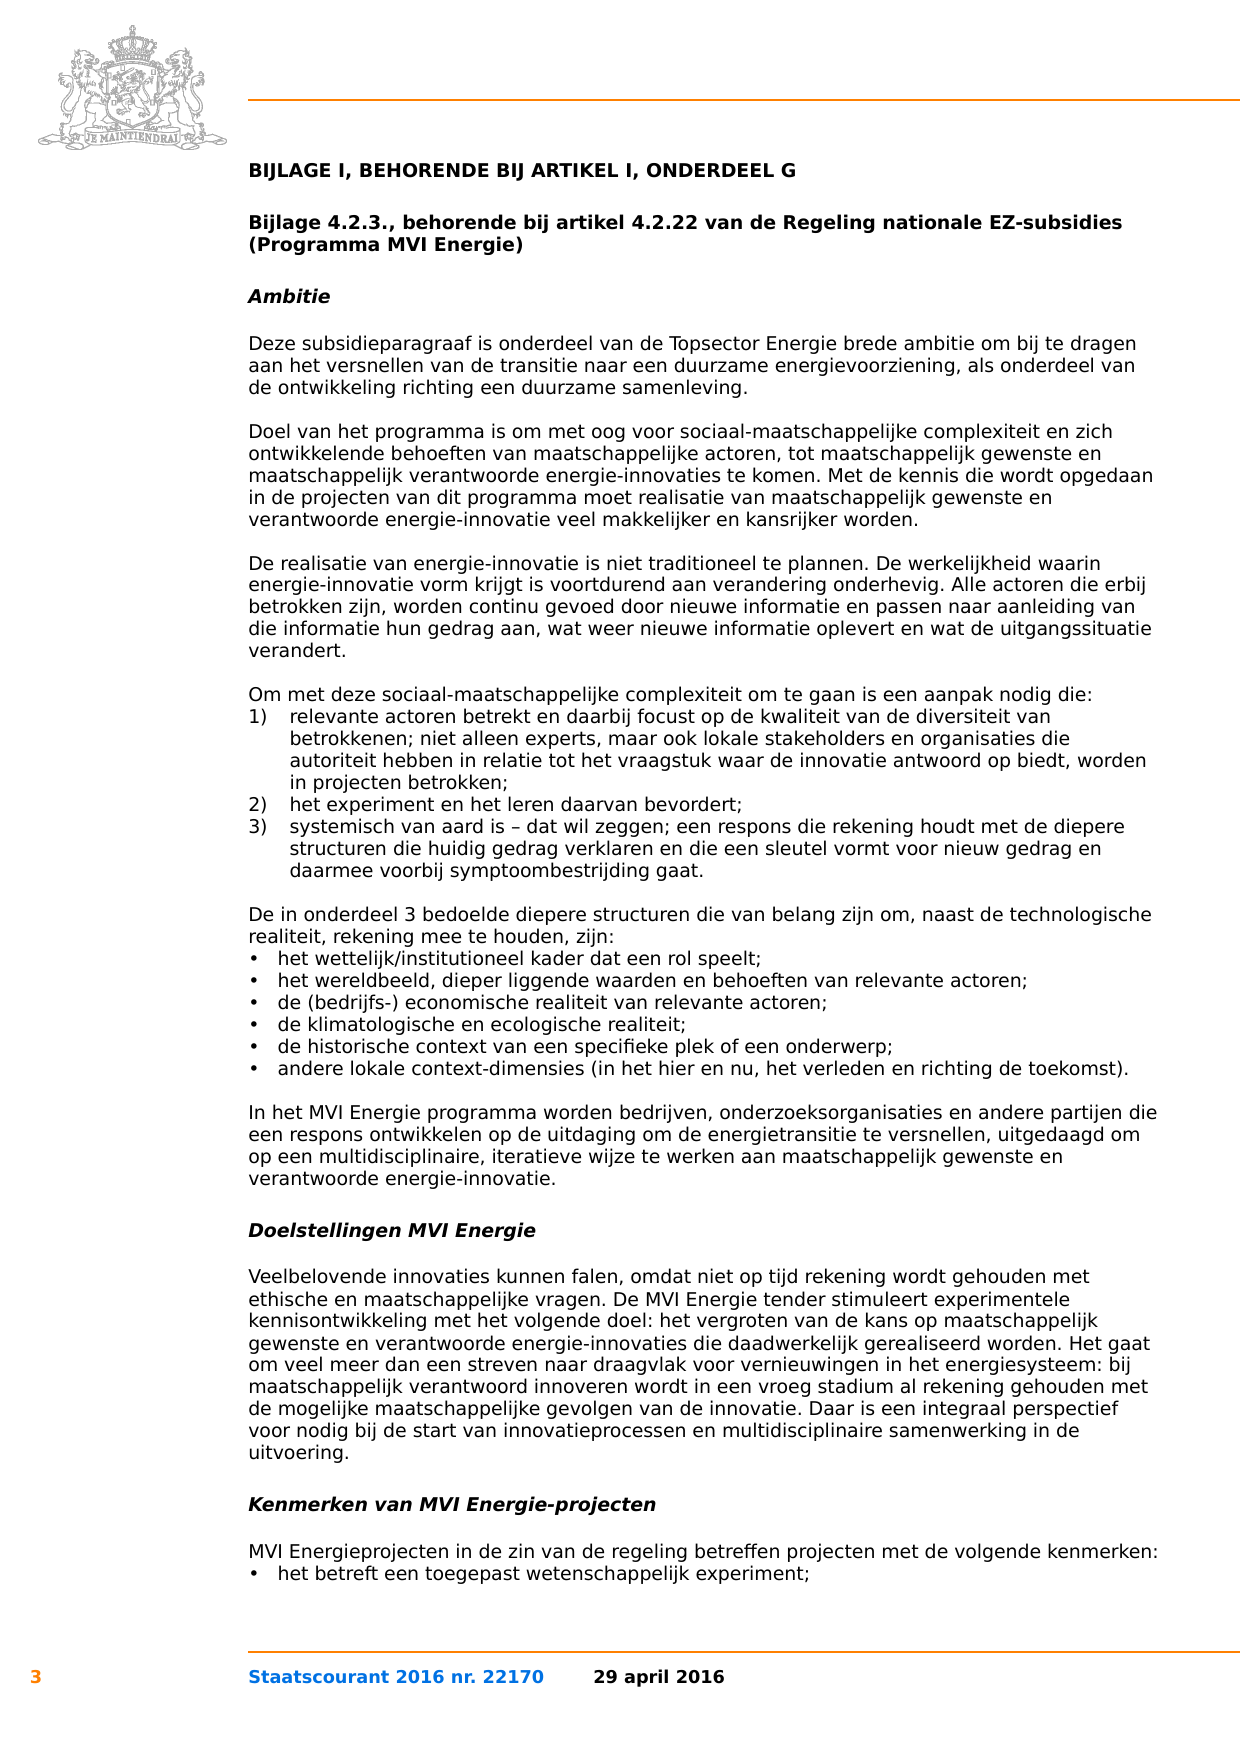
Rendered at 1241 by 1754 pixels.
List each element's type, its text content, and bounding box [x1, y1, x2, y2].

text De in onderdeel 3 bedoelde diepere structuren die van belang zijn om, naast de technologische realiteit, rekening mee te houden, zijn: [248, 904, 1163, 948]
text Om met deze sociaal-maatschappelijke complexiteit om te gaan is een aanpak nodig die: [248, 684, 1163, 706]
picture [38, 25, 227, 150]
text • andere lokale context-dimensies (in het hier en nu, het verleden en richting de toekomst). [248, 1058, 1163, 1080]
text 2) het experiment en het leren daarvan bevordert; [248, 794, 1163, 816]
subtitle Bijlage 4.2.3., behorende bij artikel 4.2.22 van de Regeling nationale EZ-subsidies (Programma MVI Energie) [248, 212, 1163, 256]
subtitle Doelstellingen MVI Energie [248, 1219, 1163, 1241]
text 1) relevante actoren betrekt en daarbij focust op de kwaliteit van de diversiteit van betrokkenen; niet alleen experts, maar ook lokale stakeholders en organisaties die autoriteit hebben in relatie tot het vraagstuk waar de innovatie antwoord op biedt, worden in projecten betrokken; [248, 706, 1163, 794]
text • het wereldbeeld, dieper liggende waarden en behoeften van relevante actoren; [248, 970, 1163, 992]
text Deze subsidieparagraaf is onderdeel van de Topsector Energie brede ambitie om bij te dragen aan het versnellen van de transitie naar een duurzame energievoorziening, als onderdeel van de ontwikkeling richting een duurzame samenleving. [248, 333, 1163, 399]
text 3) systemisch van aard is – dat wil zeggen; een respons die rekening houdt met de diepere structuren die huidig gedrag verklaren en die een sleutel vormt voor nieuw gedrag en daarmee voorbij symptoombestrijding gaat. [248, 816, 1163, 882]
text Veelbelovende innovaties kunnen falen, omdat niet op tijd rekening wordt gehouden met ethische en maatschappelijke vragen. De MVI Energie tender stimuleert experimentele kennisontwikkeling met het volgende doel: het vergroten van de kans op maatschappelijk gewenste en verantwoorde energie-innovaties die daadwerkelijk gerealiseerd worden. Het gaat om veel meer dan een streven naar draagvlak voor vernieuwingen in het energiesysteem: bij maatschappelijk verantwoord innoveren wordt in een vroeg stadium al rekening gehouden met de mogelijke maatschappelijke gevolgen van de innovatie. Daar is een integraal perspectief voor nodig bij de start van innovatieprocessen en multidisciplinaire samenwerking in de uitvoering. [248, 1266, 1163, 1464]
text • de klimatologische en ecologische realiteit; [248, 1014, 1163, 1036]
text • het wettelijk/institutioneel kader dat een rol speelt; [248, 948, 1163, 970]
subtitle Kenmerken van MVI Energie-projecten [248, 1494, 1163, 1516]
text De realisatie van energie-innovatie is niet traditioneel te plannen. De werkelijkheid waarin energie-innovatie vorm krijgt is voortdurend aan verandering onderhevig. Alle actoren die erbij betrokken zijn, worden continu gevoed door nieuwe informatie en passen naar aanleiding van die informatie hun gedrag aan, wat weer nieuwe informatie oplevert en wat de uitgangssituatie verandert. [248, 552, 1163, 662]
subtitle BIJLAGE I, BEHORENDE BIJ ARTIKEL I, ONDERDEEL G [248, 160, 1163, 182]
text In het MVI Energie programma worden bedrijven, onderzoeksorganisaties en andere partijen die een respons ontwikkelen op de uitdaging om de energietransitie te versnellen, uitgedaagd om op een multidisciplinaire, iteratieve wijze te werken aan maatschappelijk gewenste en verantwoorde energie-innovatie. [248, 1102, 1163, 1189]
subtitle Ambitie [248, 286, 1163, 308]
text • het betreft een toegepast wetenschappelijk experiment; [248, 1563, 1163, 1585]
text • de historische context van een specifieke plek of een onderwerp; [248, 1036, 1163, 1058]
text • de (bedrijfs-) economische realiteit van relevante actoren; [248, 992, 1163, 1014]
text Doel van het programma is om met oog voor sociaal-maatschappelijke complexiteit en zich ontwikkelende behoeften van maatschappelijke actoren, tot maatschappelijk gewenste en maatschappelijk verantwoorde energie-innovaties te komen. Met de kennis die wordt opgedaan in de projecten van dit programma moet realisatie van maatschappelijk gewenste en verantwoorde energie-innovatie veel makkelijker en kansrijker worden. [248, 421, 1163, 531]
text MVI Energieprojecten in de zin van de regeling betreffen projecten met de volgende kenmerken: [248, 1541, 1163, 1563]
